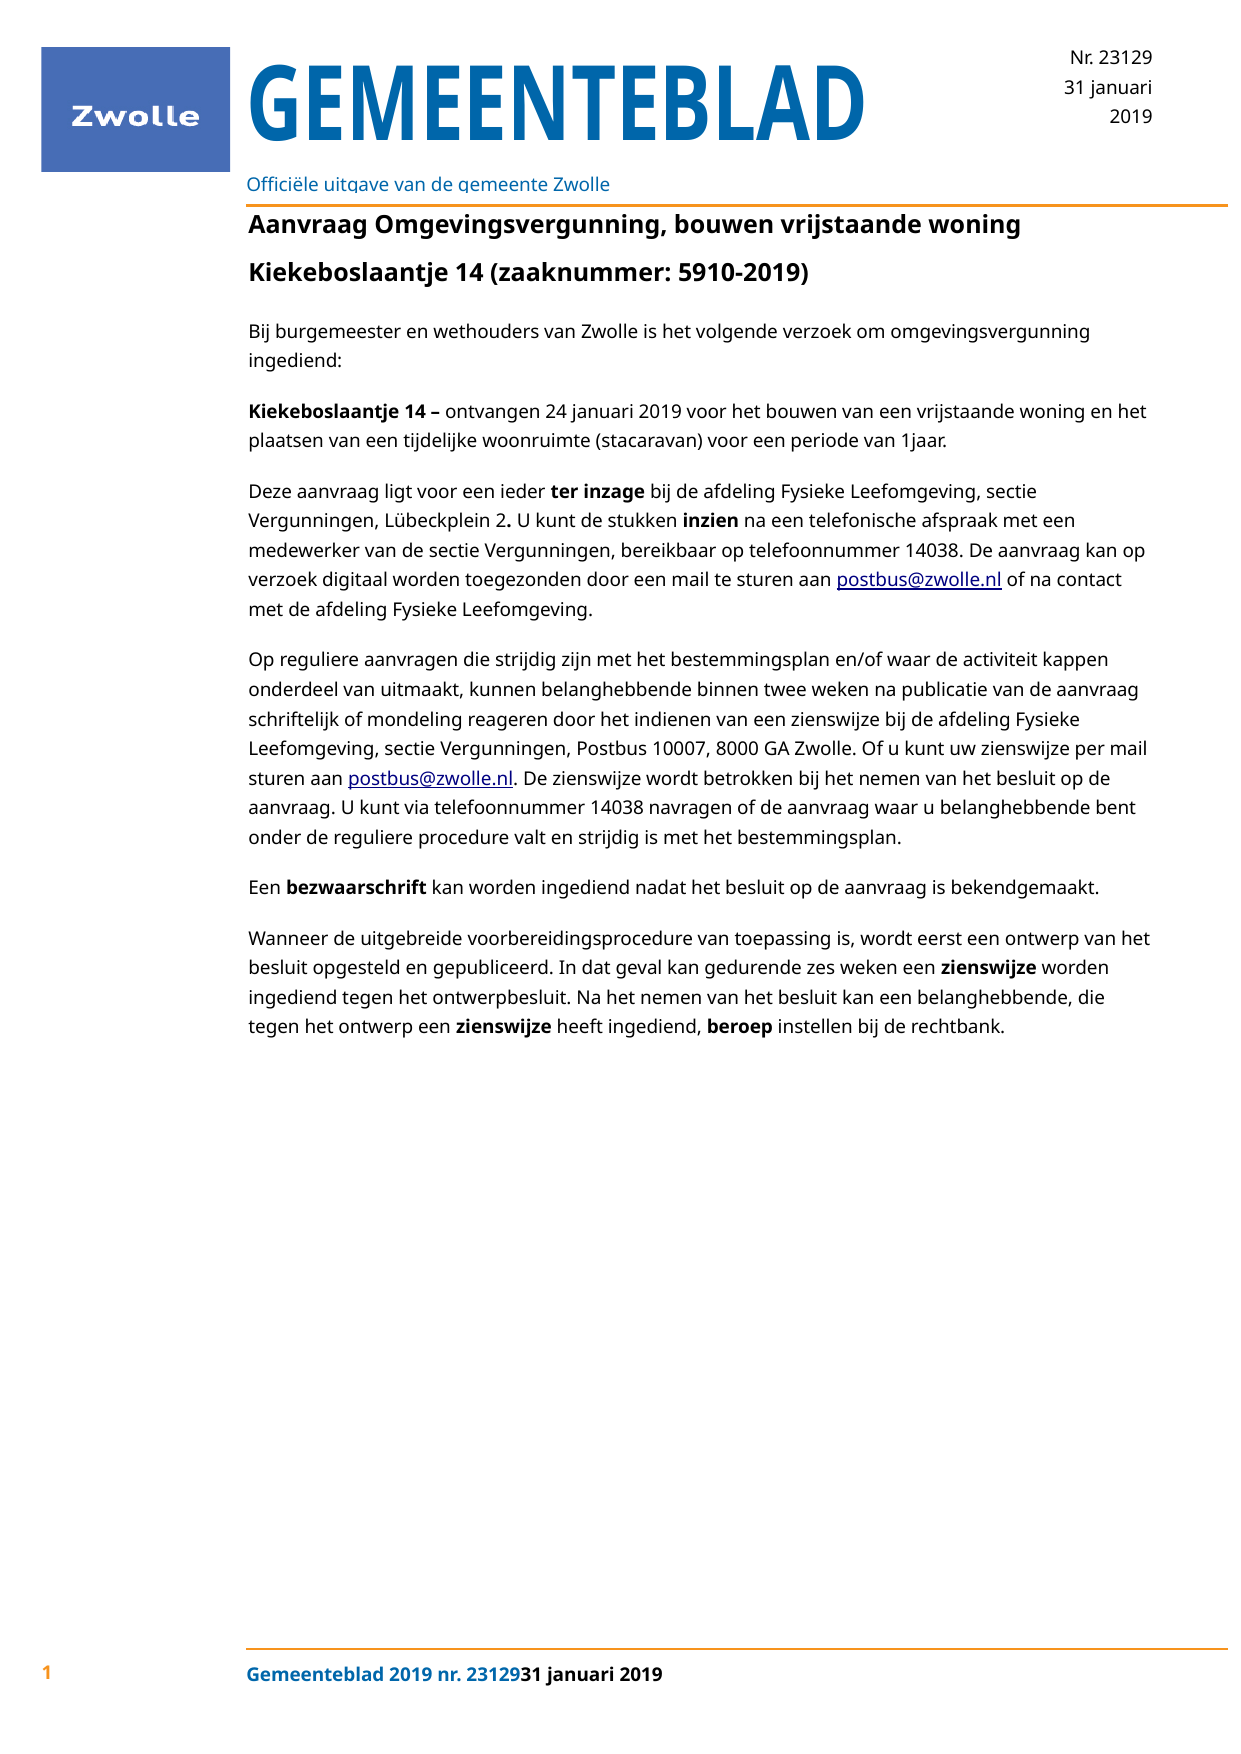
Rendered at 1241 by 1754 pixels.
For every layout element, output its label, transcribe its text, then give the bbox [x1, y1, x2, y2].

text Deze aanvraag ligt voor een ieder ter inzage bij de afdeling Fysieke Leefomgeving, sectie Vergunningen, Lübeckplein 2. U kunt de stukken inzien na een telefonische afspraak met een medewerker van de sectie Vergunningen, bereikbaar op telefoonnummer 14038. De aanvraag kan op verzoek digitaal worden toegezonden door een mail te sturen aan postbus@zwolle.nl of na contact met de afdeling Fysieke Leefomgeving. [248, 478, 1152, 622]
text Een bezwaarschrift kan worden ingediend nadat het besluit op de aanvraag is bekendgemaakt. [248, 874, 1152, 900]
text Aanvraag Omgevingsvergunning, bouwen vrijstaande woning Kiekeboslaantje 14 (zaaknummer: 5910-2019) [248, 207, 1152, 288]
picture [41, 47, 231, 172]
text Kiekeboslaantje 14 – ontvangen 24 januari 2019 voor het bouwen van een vrijstaande woning en het plaatsen van een tijdelijke woonruimte (stacaravan) voor een periode van 1jaar. [248, 398, 1152, 453]
text Wanneer de uitgebreide voorbereidingsprocedure van toepassing is, wordt eerst een ontwerp van het besluit opgesteld en gepubliceerd. In dat geval kan gedurende zes weken een zienswijze worden ingediend tegen het ontwerpbesluit. Na het nemen van het besluit kan een belanghebbende, die tegen het ontwerp een zienswijze heeft ingediend, beroep instellen bij de rechtbank. [248, 925, 1152, 1039]
text Bij burgemeester en wethouders van Zwolle is het volgende verzoek om omgevingsvergunning ingediend: [248, 318, 1152, 373]
text Op reguliere aanvragen die strijdig zijn met het bestemmingsplan en/of waar de activiteit kappen onderdeel van uitmaakt, kunnen belanghebbende binnen twee weken na publicatie van de aanvraag schriftelijk of mondeling reageren door het indienen van een zienswijze bij de afdeling Fysieke Leefomgeving, sectie Vergunningen, Postbus 10007, 8000 GA Zwolle. Of u kunt uw zienswijze per mail sturen aan postbus@zwolle.nl. De zienswijze wordt betrokken bij het nemen van het besluit op de aanvraag. U kunt via telefoonnummer 14038 navragen of de aanvraag waar u belanghebbende bent onder de reguliere procedure valt en strijdig is met het bestemmingsplan. [248, 647, 1152, 850]
